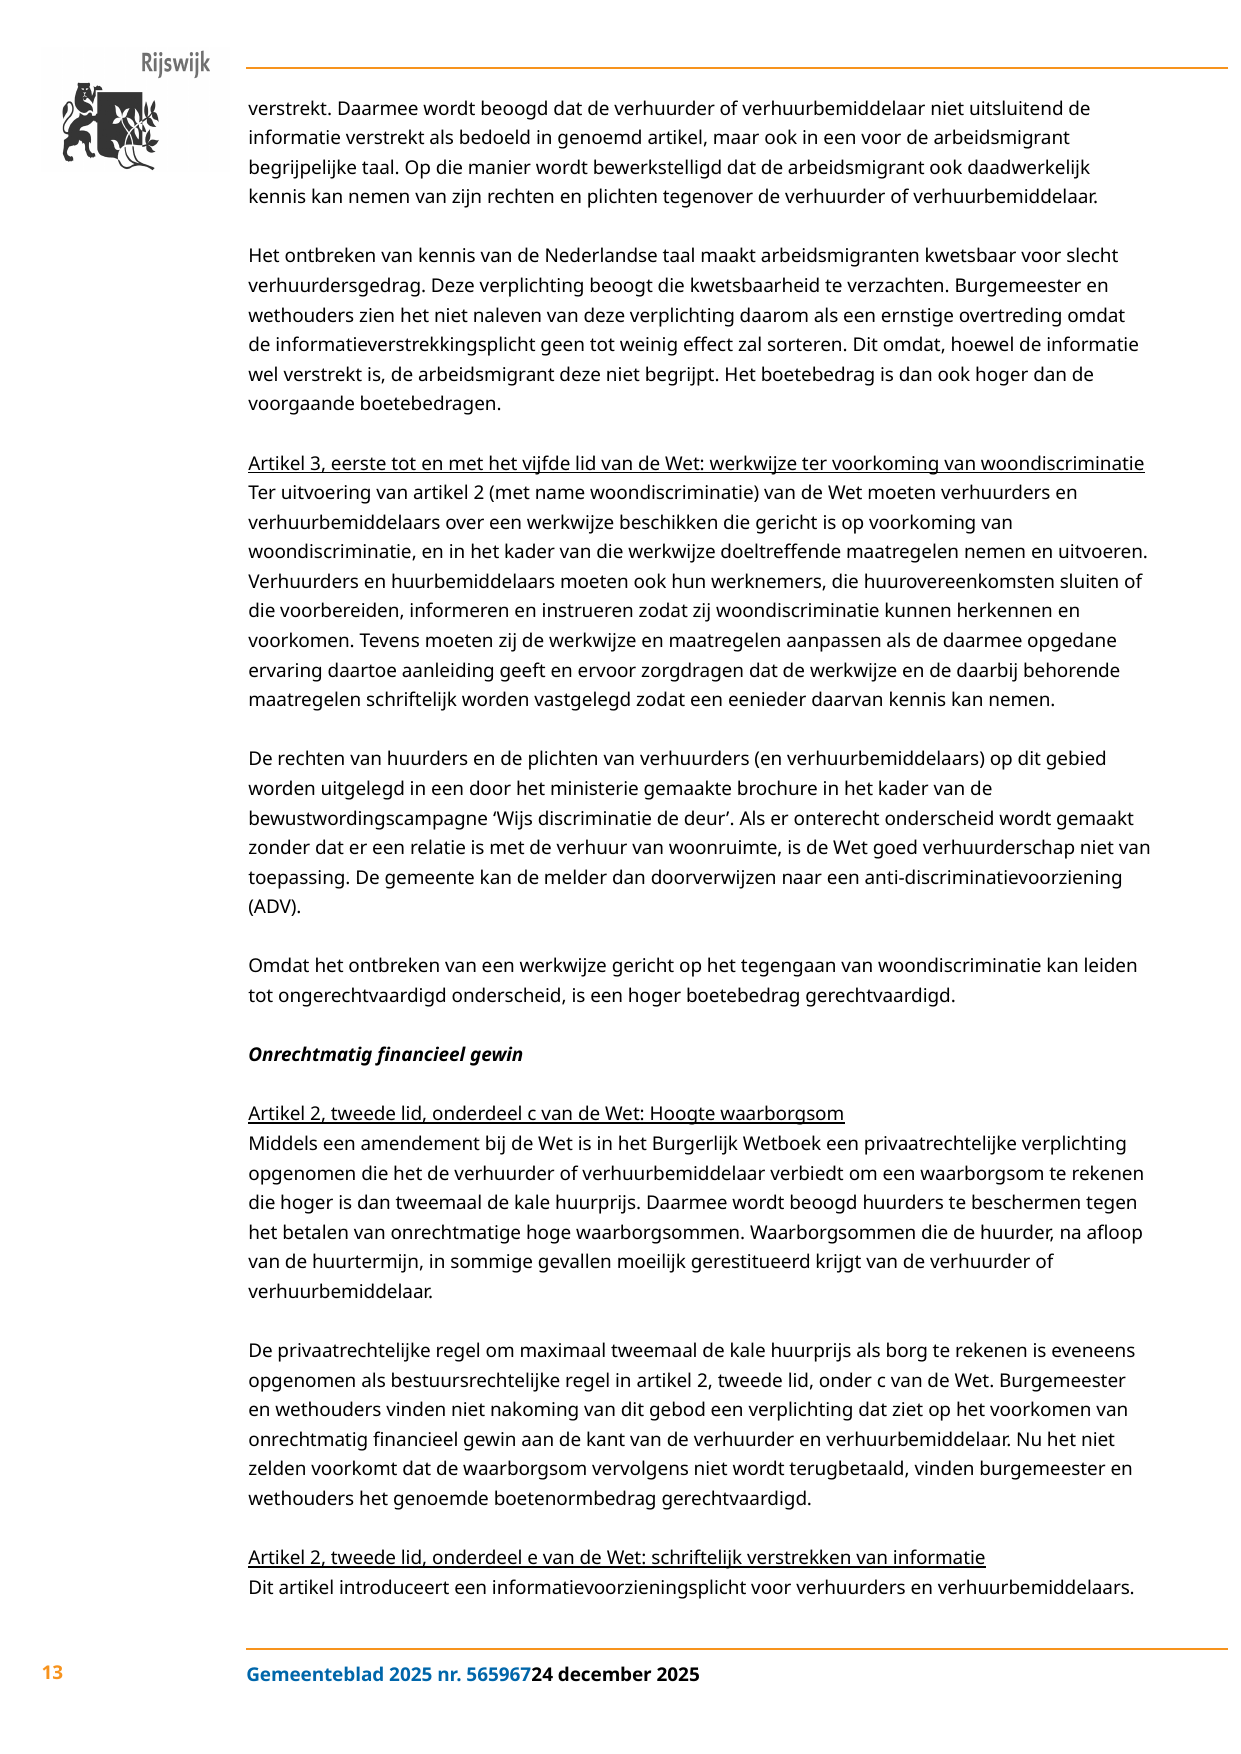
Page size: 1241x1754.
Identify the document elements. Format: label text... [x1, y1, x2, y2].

text Middels een amendement bij de Wet is in het Burgerlijk Wetboek een privaatrechtelijke verplichting opgenomen die het de verhuurder of verhuurbemiddelaar verbiedt om een waarborgsom te rekenen die hoger is dan tweemaal de kale huurprijs. Daarmee wordt beoogd huurders te beschermen tegen het betalen van onrechtmatige hoge waarborgsommen. Waarborgsommen die de huurder, na afloop van de huurtermijn, in sommige gevallen moeilijk gerestitueerd krijgt van de verhuurder of verhuurbemiddelaar. [248, 1130, 1152, 1304]
text Artikel 2, tweede lid, onderdeel c van de Wet: Hoogte waarborgsom [248, 1101, 1152, 1126]
text De privaatrechtelijke regel om maximaal tweemaal de kale huurprijs als borg te rekenen is eveneens opgenomen als bestuursrechtelijke regel in artikel 2, tweede lid, onder c van de Wet. Burgemeester en wethouders vinden niet nakoming van dit gebod een verplichting dat ziet op het voorkomen van onrechtmatig financieel gewin aan de kant van de verhuurder en verhuurbemiddelaar. Nu het niet zelden voorkomt dat de waarborgsom vervolgens niet wordt terugbetaald, vinden burgemeester en wethouders het genoemde boetenormbedrag gerechtvaardigd. [248, 1337, 1152, 1511]
text Onrechtmatig financieel gewin [248, 1041, 1152, 1067]
text verstrekt. Daarmee wordt beoogd dat de verhuurder of verhuurbemiddelaar niet uitsluitend de informatie verstrekt als bedoeld in genoemd artikel, maar ook in een voor de arbeidsmigrant begrijpelijke taal. Op die manier wordt bewerkstelligd dat de arbeidsmigrant ook daadwerkelijk kennis kan nemen van zijn rechten en plichten tegenover de verhuurder of verhuurbemiddelaar. [248, 95, 1152, 209]
text Dit artikel introduceert een informatievoorzieningsplicht voor verhuurders en verhuurbemiddelaars. [248, 1574, 1152, 1600]
text Artikel 2, tweede lid, onderdeel e van de Wet: schriftelijk verstrekken van informatie [248, 1544, 1152, 1570]
text Ter uitvoering van artikel 2 (met name woondiscriminatie) van de Wet moeten verhuurders en verhuurbemiddelaars over een werkwijze beschikken die gericht is op voorkoming van woondiscriminatie, en in het kader van die werkwijze doeltreffende maatregelen nemen en uitvoeren. Verhuurders en huurbemiddelaars moeten ook hun werknemers, die huurovereenkomsten sluiten of die voorbereiden, informeren en instrueren zodat zij woondiscriminatie kunnen herkennen en voorkomen. Tevens moeten zij de werkwijze en maatregelen aanpassen als de daarmee opgedane ervaring daartoe aanleiding geeft en ervoor zorgdragen dat de werkwijze en de daarbij behorende maatregelen schriftelijk worden vastgelegd zodat een eenieder daarvan kennis kan nemen. [248, 479, 1152, 712]
text Artikel 3, eerste tot en met het vijfde lid van de Wet: werkwijze ter voorkoming van woondiscriminatie [248, 450, 1152, 476]
text Het ontbreken van kennis van de Nederlandse taal maakt arbeidsmigranten kwetsbaar voor slecht verhuurdersgedrag. Deze verplichting beoogt die kwetsbaarheid te verzachten. Burgemeester en wethouders zien het niet naleven van deze verplichting daarom als een ernstige overtreding omdat de informatieverstrekkingsplicht geen tot weinig effect zal sorteren. Dit omdat, hoewel de informatie wel verstrekt is, de arbeidsmigrant deze niet begrijpt. Het boetebedrag is dan ook hoger dan de voorgaande boetebedragen. [248, 243, 1152, 416]
picture [41, 47, 231, 172]
text Omdat het ontbreken van een werkwijze gericht op het tegengaan van woondiscriminatie kan leiden tot ongerechtvaardigd onderscheid, is een hoger boetebedrag gerechtvaardigd. [248, 953, 1152, 1008]
text De rechten van huurders en de plichten van verhuurders (en verhuurbemiddelaars) op dit gebied worden uitgelegd in een door het ministerie gemaakte brochure in het kader van de bewustwordingscampagne ‘Wijs discriminatie de deur’. Als er onterecht onderscheid wordt gemaakt zonder dat er een relatie is met de verhuur van woonruimte, is de Wet goed verhuurderschap niet van toepassing. De gemeente kan de melder dan doorverwijzen naar een anti-discriminatievoorziening (ADV). [248, 746, 1152, 919]
